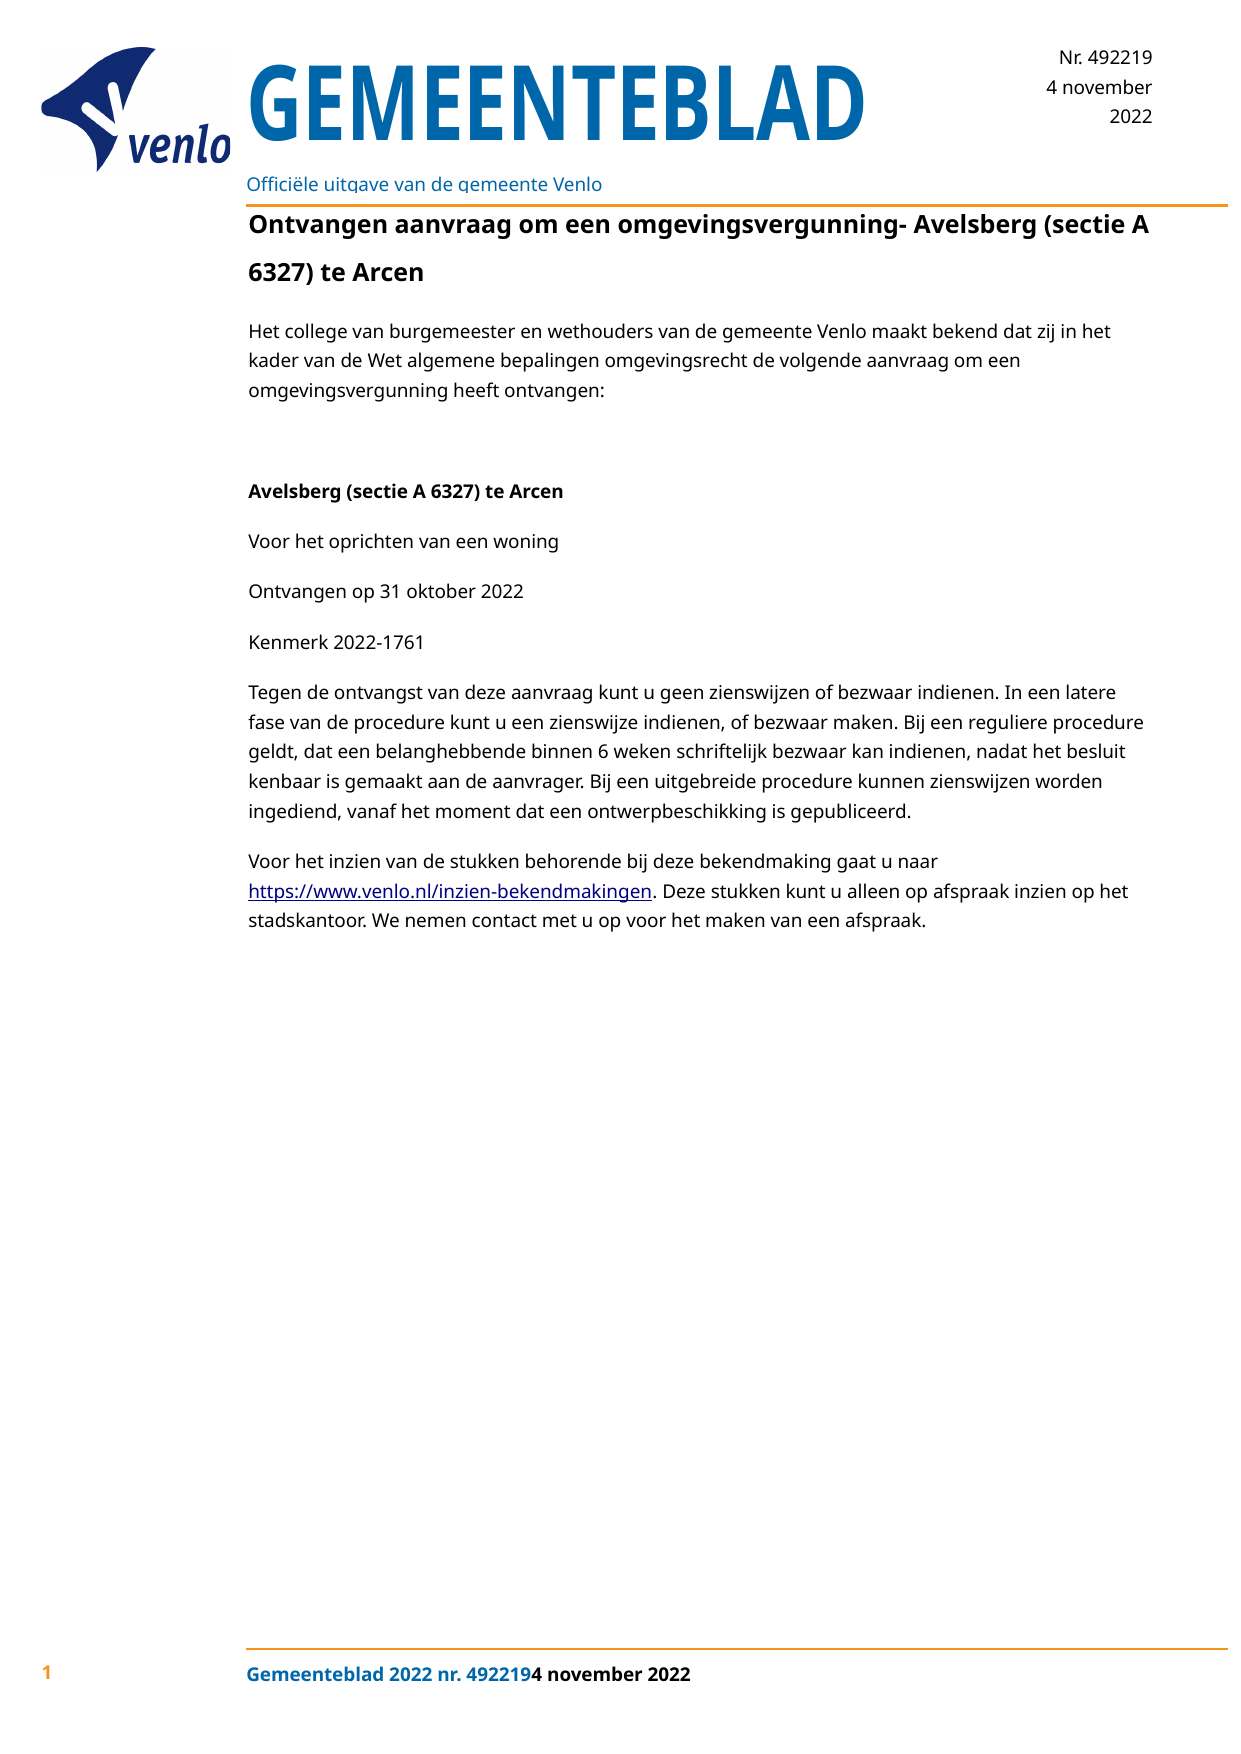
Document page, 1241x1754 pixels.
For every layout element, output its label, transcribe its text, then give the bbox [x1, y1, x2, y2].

text Ontvangen op 31 oktober 2022 [248, 579, 1152, 604]
text Kenmerk 2022-1761 [248, 629, 1152, 655]
text Ontvangen aanvraag om een omgevingsvergunning- Avelsberg (sectie A 6327) te Arcen [248, 207, 1152, 288]
text Voor het inzien van de stukken behorende bij deze bekendmaking gaat u naar https://www.venlo.nl/inzien-bekendmakingen. Deze stukken kunt u alleen op afspraak inzien op het stadskantoor. We nemen contact met u op voor het maken van een afspraak. [248, 848, 1152, 933]
picture [41, 47, 231, 172]
text Voor het oprichten van een woning [248, 528, 1152, 554]
text Avelsberg (sectie A 6327) te Arcen [248, 478, 1152, 504]
text Tegen de ontvangst van deze aanvraag kunt u geen zienswijzen of bezwaar indienen. In een latere fase van de procedure kunt u een zienswijze indienen, of bezwaar maken. Bij een reguliere procedure geldt, dat een belanghebbende binnen 6 weken schriftelijk bezwaar kan indienen, nadat het besluit kenbaar is gemaakt aan de aanvrager. Bij een uitgebreide procedure kunnen zienswijzen worden ingediend, vanaf het moment dat een ontwerpbeschikking is gepubliceerd. [248, 679, 1152, 824]
text Het college van burgemeester en wethouders van de gemeente Venlo maakt bekend dat zij in het kader van de Wet algemene bepalingen omgevingsrecht de volgende aanvraag om een omgevingsvergunning heeft ontvangen: [248, 318, 1152, 403]
